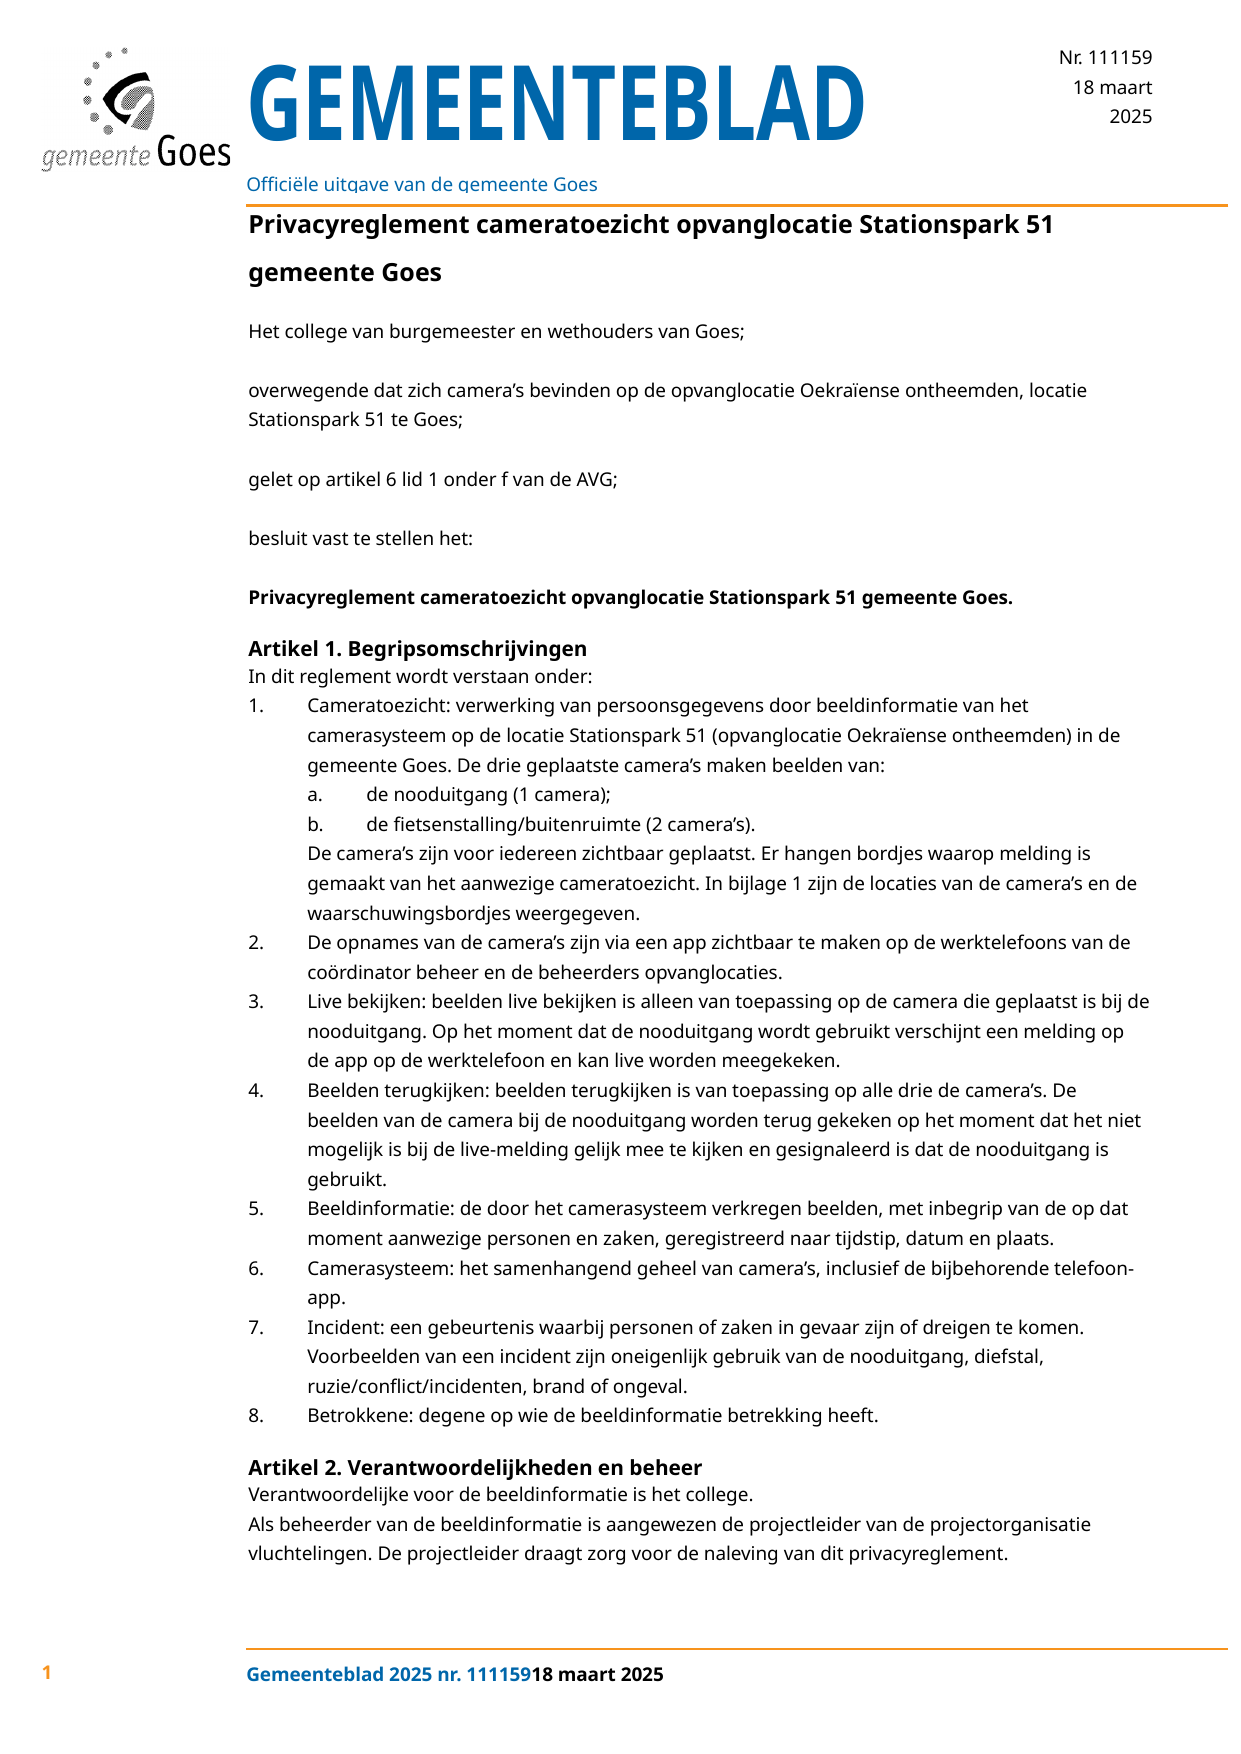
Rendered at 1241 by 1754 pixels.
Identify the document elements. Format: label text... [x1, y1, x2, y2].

list Camerasysteem: het samenhangend geheel van camera’s, inclusief de bijbehorende telefoon-app. [248, 1255, 1152, 1310]
text Privacyreglement cameratoezicht opvanglocatie Stationspark 51 gemeente Goes. [248, 584, 1152, 610]
text Als beheerder van de beeldinformatie is aangewezen de projectleider van de projectorganisatie vluchtelingen. De projectleider draagt zorg voor de naleving van dit privacyreglement. [248, 1511, 1152, 1566]
list De opnames van de camera’s zijn via een app zichtbaar te maken op de werktelefoons van de coördinator beheer en de beheerders opvanglocaties. [248, 929, 1152, 984]
text besluit vast te stellen het: [248, 525, 1152, 551]
picture [41, 47, 231, 172]
list Live bekijken: beelden live bekijken is alleen van toepassing op de camera die geplaatst is bij de nooduitgang. Op het moment dat de nooduitgang wordt gebruikt verschijnt een melding op de app op de werktelefoon en kan live worden meegekeken. [248, 988, 1152, 1073]
list de nooduitgang (1 camera); [307, 781, 1152, 807]
list de fietsenstalling/buitenruimte (2 camera’s). [307, 811, 1152, 837]
text Verantwoordelijke voor de beeldinformatie is het college. [248, 1481, 1152, 1507]
list Beeldinformatie: de door het camerasysteem verkregen beelden, met inbegrip van de op dat moment aanwezige personen en zaken, geregistreerd naar tijdstip, datum en plaats. [248, 1196, 1152, 1251]
list Beelden terugkijken: beelden terugkijken is van toepassing op alle drie de camera’s. De beelden van de camera bij de nooduitgang worden terug gekeken op het moment dat het niet mogelijk is bij de live-melding gelijk mee te kijken en gesignaleerd is dat de nooduitgang is gebruikt. [248, 1077, 1152, 1192]
text Privacyreglement cameratoezicht opvanglocatie Stationspark 51 gemeente Goes [248, 207, 1152, 288]
text overwegende dat zich camera’s bevinden op de opvanglocatie Oekraïense ontheemden, locatie Stationspark 51 te Goes; [248, 377, 1152, 432]
list Betrokkene: degene op wie de beeldinformatie betrekking heeft. [248, 1403, 1152, 1428]
text Het college van burgemeester en wethouders van Goes; [248, 318, 1152, 344]
list Cameratoezicht: verwerking van persoonsgegevens door beeldinformatie van het camerasysteem op de locatie Stationspark 51 (opvanglocatie Oekraïense ontheemden) in de gemeente Goes. De drie geplaatste camera’s maken beelden van: [248, 693, 1152, 777]
text gelet op artikel 6 lid 1 onder f van de AVG; [248, 466, 1152, 492]
list De camera’s zijn voor iedereen zichtbaar geplaatst. Er hangen bordjes waarop melding is gemaakt van het aanwezige cameratoezicht. In bijlage 1 zijn de locaties van de camera’s en de waarschuwingsbordjes weergegeven. [248, 841, 1152, 925]
text In dit reglement wordt verstaan onder: [248, 663, 1152, 689]
text Artikel 1. Begripsomschrijvingen [248, 634, 1152, 663]
list Incident: een gebeurtenis waarbij personen of zaken in gevaar zijn of dreigen te komen. Voorbeelden van een incident zijn oneigenlijk gebruik van de nooduitgang, diefstal, ruzie/conflict/incidenten, brand of ongeval. [248, 1314, 1152, 1399]
text Artikel 2. Verantwoordelijkheden en beheer [248, 1453, 1152, 1481]
